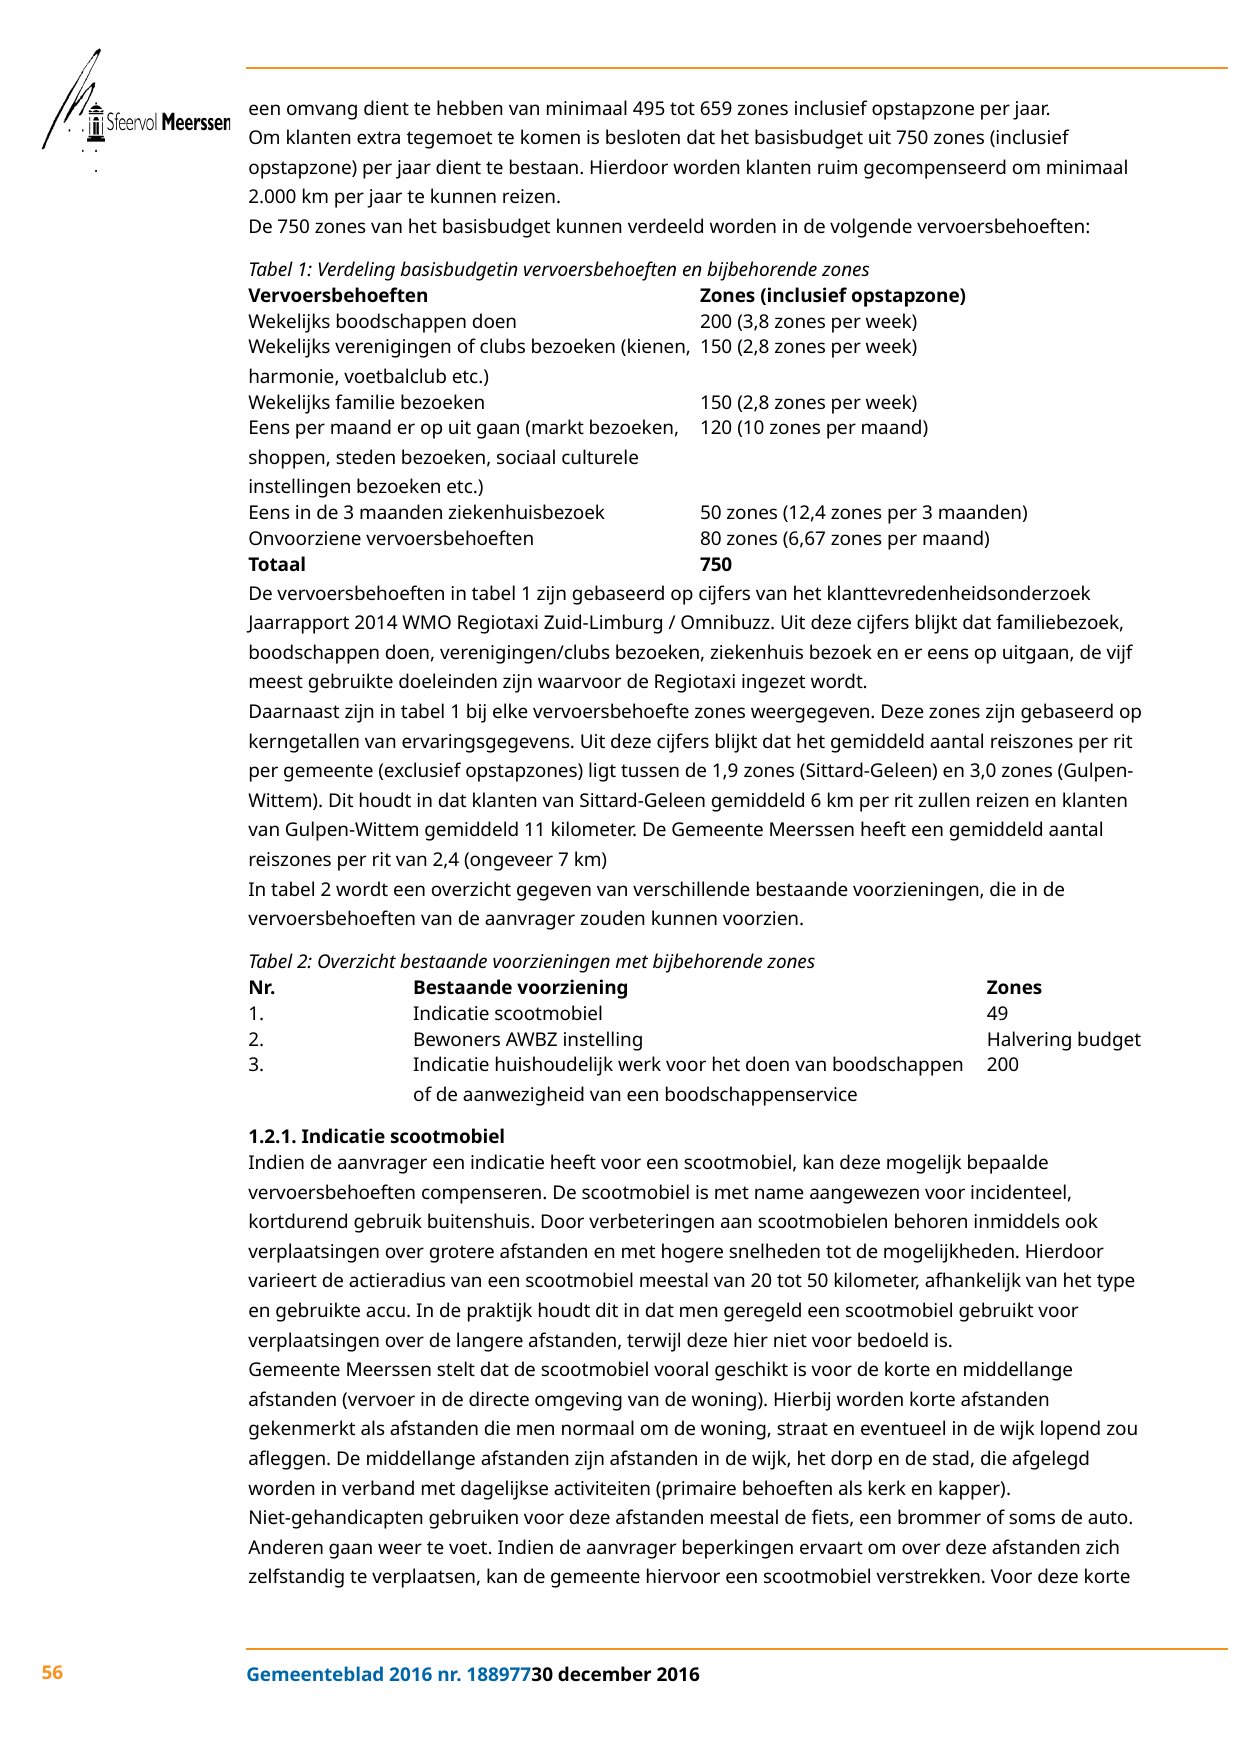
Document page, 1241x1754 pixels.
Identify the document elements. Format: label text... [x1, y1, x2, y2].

text een omvang dient te hebben van minimaal 495 tot 659 zones inclusief opstapzone per jaar. [248, 95, 1152, 121]
table_header Zones [987, 974, 1152, 1000]
table_cell Onvoorziene vervoersbehoeften [248, 525, 700, 551]
text Daarnaast zijn in tabel 1 bij elke vervoersbehoefte zones weergegeven. Deze zones zijn gebaseerd op kerngetallen van ervaringsgegevens. Uit deze cijfers blijkt dat het gemiddeld aantal reiszones per rit per gemeente (exclusief opstapzones) ligt tussen de 1,9 zones (Sittard-Geleen) en 3,0 zones (Gulpen-Wittem). Dit houdt in dat klanten van Sittard-Geleen gemiddeld 6 km per rit zullen reizen en klanten van Gulpen-Wittem gemiddeld 11 kilometer. De Gemeente Meerssen heeft een gemiddeld aantal reiszones per rit van 2,4 (ongeveer 7 km) [248, 698, 1152, 872]
table_header Vervoersbehoeften [248, 282, 700, 308]
text 1.2.1. Indicatie scootmobiel [248, 1123, 1152, 1149]
table_cell Totaal [248, 551, 700, 577]
text De 750 zones van het basisbudget kunnen verdeeld worden in de volgende vervoersbehoeften: [248, 213, 1152, 239]
table_cell 49 [987, 1000, 1152, 1026]
picture [41, 47, 231, 172]
table_header Zones (inclusief opstapzone) [700, 282, 1152, 308]
text In tabel 2 wordt een overzicht gegeven van verschillende bestaande voorzieningen, die in de vervoersbehoeften van de aanvrager zouden kunnen voorzien. [248, 876, 1152, 931]
table_cell 200 [987, 1051, 1152, 1107]
text Indien de aanvrager een indicatie heeft voor een scootmobiel, kan deze mogelijk bepaalde vervoersbehoeften compenseren. De scootmobiel is met name aangewezen voor incidenteel, kortdurend gebruik buitenshuis. Door verbeteringen aan scootmobielen behoren inmiddels ook verplaatsingen over grotere afstanden en met hogere snelheden tot de mogelijkheden. Hierdoor varieert de actieradius van een scootmobiel meestal van 20 tot 50 kilometer, afhankelijk van het type en gebruikte accu. In de praktijk houdt dit in dat men geregeld een scootmobiel gebruikt voor verplaatsingen over de langere afstanden, terwijl deze hier niet voor bedoeld is. [248, 1149, 1152, 1352]
text De vervoersbehoeften in tabel 1 zijn gebaseerd op cijfers van het klanttevredenheidsonderzoek Jaarrapport 2014 WMO Regiotaxi Zuid-Limburg / Omnibuzz. Uit deze cijfers blijkt dat familiebezoek, boodschappen doen, verenigingen/clubs bezoeken, ziekenhuis bezoek en er eens op uitgaan, de vijf meest gebruikte doeleinden zijn waarvoor de Regiotaxi ingezet wordt. [248, 580, 1152, 694]
table_cell Indicatie scootmobiel [413, 1000, 987, 1026]
table_cell Wekelijks verenigingen of clubs bezoeken (kienen, harmonie, voetbalclub etc.) [248, 334, 700, 389]
table_cell Eens per maand er op uit gaan (markt bezoeken, shoppen, steden bezoeken, sociaal culturele instellingen bezoeken etc.) [248, 415, 700, 499]
table_cell Wekelijks boodschappen doen [248, 308, 700, 333]
table_cell Bewoners AWBZ instelling [413, 1026, 987, 1051]
table_cell 150 (2,8 zones per week) [700, 389, 1152, 414]
table_cell Halvering budget [987, 1026, 1152, 1051]
table_cell 150 (2,8 zones per week) [700, 334, 1152, 389]
table_cell 120 (10 zones per maand) [700, 415, 1152, 499]
table_cell Eens in de 3 maanden ziekenhuisbezoek [248, 500, 700, 525]
table_cell Indicatie huishoudelijk werk voor het doen van boodschappen of de aanwezigheid van een boodschappenservice [413, 1051, 987, 1107]
table_cell Wekelijks familie bezoeken [248, 389, 700, 414]
text Niet-gehandicapten gebruiken voor deze afstanden meestal de fiets, een brommer of soms de auto. Anderen gaan weer te voet. Indien de aanvrager beperkingen ervaart om over deze afstanden zich zelfstandig te verplaatsen, kan de gemeente hiervoor een scootmobiel verstrekken. Voor deze korte [248, 1504, 1152, 1589]
text Tabel 1: Verdeling basisbudgetin vervoersbehoeften en bijbehorende zones [248, 256, 1152, 282]
text Om klanten extra tegemoet te komen is besloten dat het basisbudget uit 750 zones (inclusief opstapzone) per jaar dient te bestaan. Hierdoor worden klanten ruim gecompenseerd om minimaal 2.000 km per jaar te kunnen reizen. [248, 124, 1152, 209]
table_header Bestaande voorziening [413, 974, 987, 1000]
table_cell 80 zones (6,67 zones per maand) [700, 525, 1152, 551]
text Tabel 2: Overzicht bestaande voorzieningen met bijbehorende zones [248, 948, 1152, 974]
table_cell 3. [248, 1051, 413, 1107]
table_header Nr. [248, 974, 413, 1000]
text Gemeente Meerssen stelt dat de scootmobiel vooral geschikt is voor de korte en middellange afstanden (vervoer in de directe omgeving van de woning). Hierbij worden korte afstanden gekenmerkt als afstanden die men normaal om de woning, straat en eventueel in de wijk lopend zou afleggen. De middellange afstanden zijn afstanden in de wijk, het dorp en de stad, die afgelegd worden in verband met dagelijkse activiteiten (primaire behoeften als kerk en kapper). [248, 1356, 1152, 1500]
table_cell 1. [248, 1000, 413, 1026]
table_cell 50 zones (12,4 zones per 3 maanden) [700, 500, 1152, 525]
table_cell 750 [700, 551, 1152, 577]
table_cell 200 (3,8 zones per week) [700, 308, 1152, 333]
table_cell 2. [248, 1026, 413, 1051]
